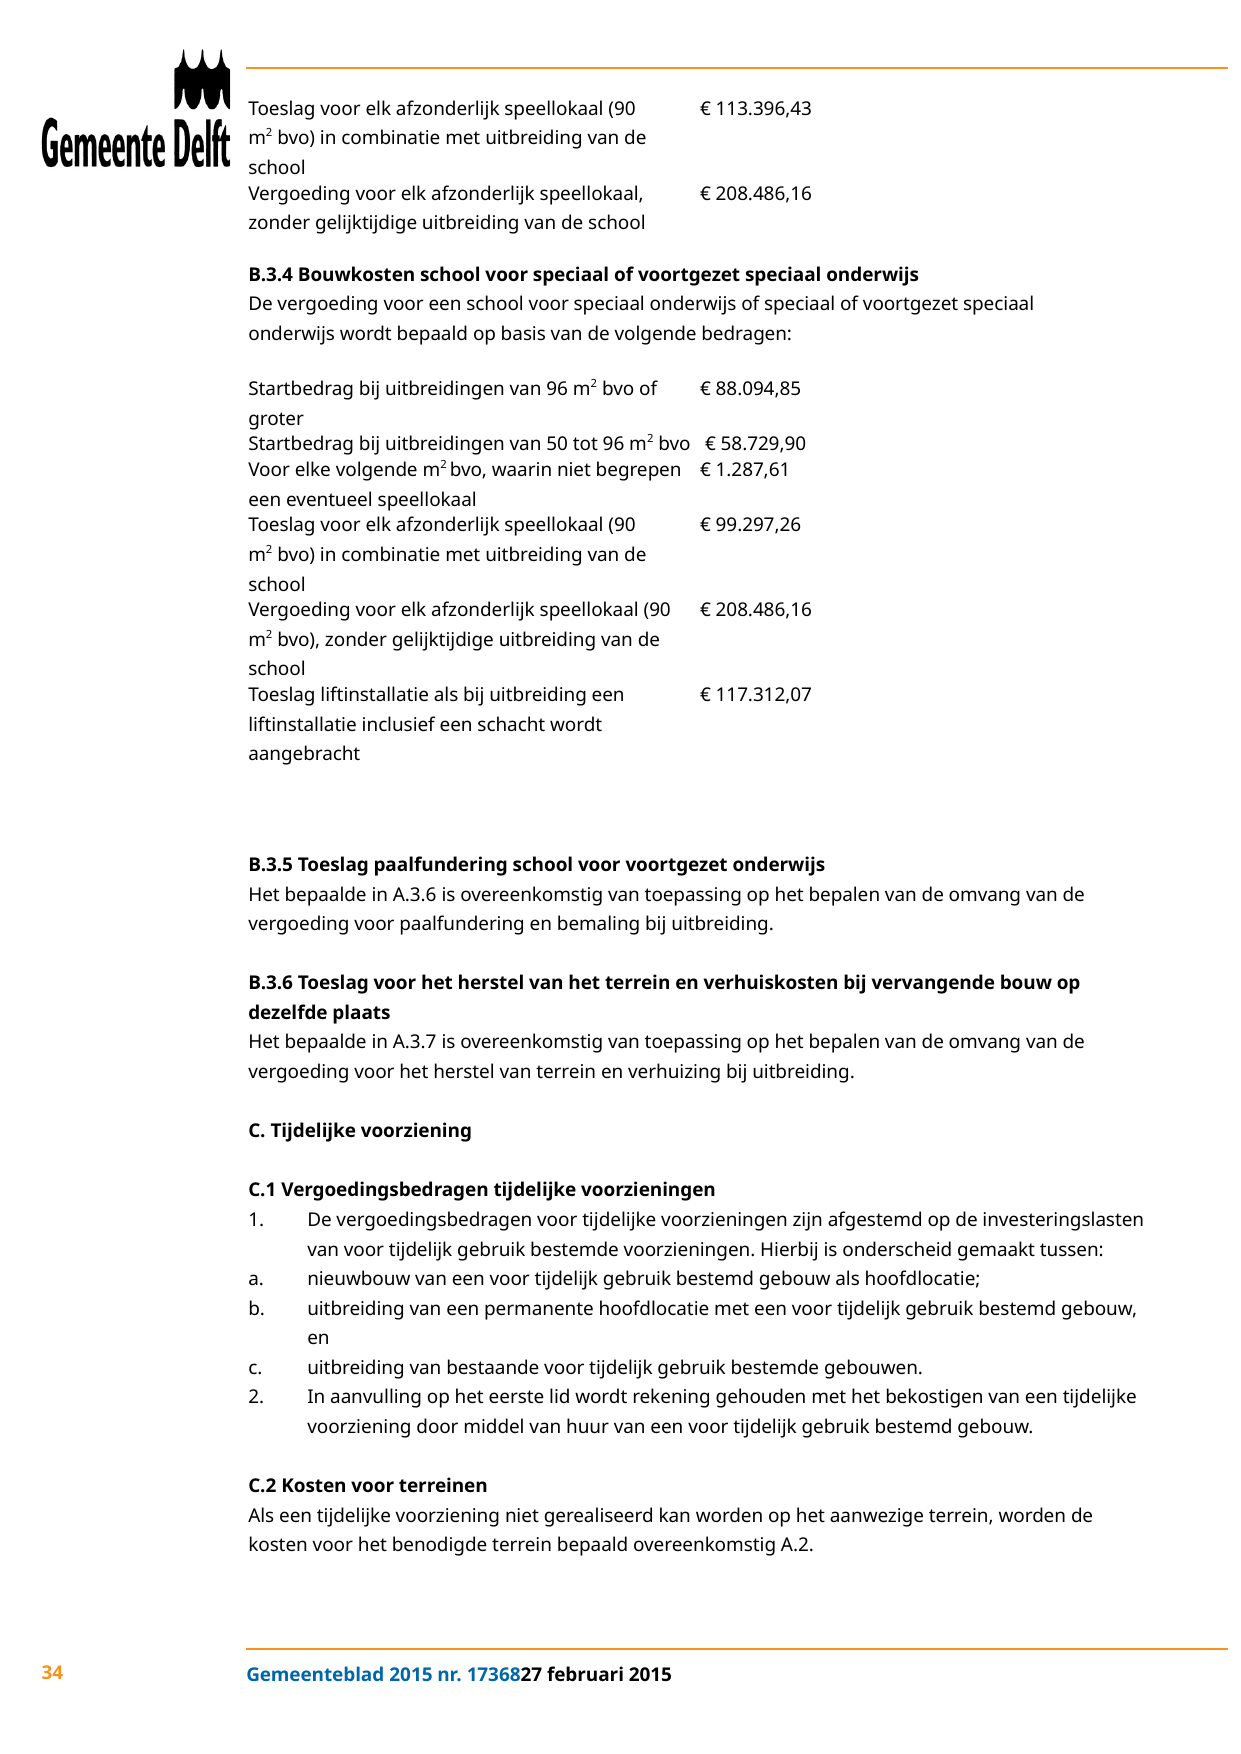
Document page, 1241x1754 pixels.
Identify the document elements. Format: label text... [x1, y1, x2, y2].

text Als een tijdelijke voorziening niet gerealiseerd kan worden op het aanwezige terrein, worden de kosten voor het benodigde terrein bepaald overeenkomstig A.2. [248, 1502, 1152, 1557]
text C.1 Vergoedingsbedragen tijdelijke voorzieningen [248, 1177, 1152, 1202]
table_header Startbedrag bij uitbreidingen van 96 m2 bvo of groter [248, 375, 700, 431]
list nieuwbouw van een voor tijdelijk gebruik bestemd gebouw als hoofdlocatie; [248, 1265, 1152, 1291]
text C. Tijdelijke voorziening [248, 1117, 1152, 1143]
table_cell Voor elke volgende m2 bvo, waarin niet begrepen een eventueel speellokaal [248, 456, 700, 512]
text B.3.4 Bouwkosten school voor speciaal of voortgezet speciaal onderwijs [248, 261, 1152, 286]
table_cell € 208.486,16 [700, 596, 1152, 681]
table_cell € 117.312,07 [700, 681, 1152, 766]
table_cell € 208.486,16 [700, 180, 1152, 235]
table_cell Toeslag voor elk afzonderlijk speellokaal (90 m2 bvo) in combinatie met uitbreiding van de school [248, 95, 700, 180]
text Het bepaalde in A.3.6 is overeenkomstig van toepassing op het bepalen van de omvang van de vergoeding voor paalfundering en bemaling bij uitbreiding. [248, 881, 1152, 936]
table_cell Vergoeding voor elk afzonderlijk speellokaal (90 m2 bvo), zonder gelijktijdige uitbreiding van de school [248, 596, 700, 681]
list De vergoedingsbedragen voor tijdelijke voorzieningen zijn afgestemd op de investeringslasten van voor tijdelijk gebruik bestemde voorzieningen. Hierbij is onderscheid gemaakt tussen: [248, 1206, 1152, 1261]
table_cell Startbedrag bij uitbreidingen van 50 tot 96 m2 bvo [248, 431, 700, 456]
table_cell € 99.297,26 [700, 512, 1152, 596]
text Het bepaalde in A.3.7 is overeenkomstig van toepassing op het bepalen van de omvang van de vergoeding voor het herstel van terrein en verhuizing bij uitbreiding. [248, 1029, 1152, 1084]
table_cell Toeslag voor elk afzonderlijk speellokaal (90 m2 bvo) in combinatie met uitbreiding van de school [248, 512, 700, 596]
text C.2 Kosten voor terreinen [248, 1472, 1152, 1498]
table_cell € 1.287,61 [700, 456, 1152, 512]
table_header € 88.094,85 [700, 375, 1152, 431]
list uitbreiding van bestaande voor tijdelijk gebruik bestemde gebouwen. [248, 1354, 1152, 1380]
picture [41, 47, 231, 172]
text De vergoeding voor een school voor speciaal onderwijs of speciaal of voortgezet speciaal onderwijs wordt bepaald op basis van de volgende bedragen: [248, 290, 1152, 346]
table_cell Vergoeding voor elk afzonderlijk speellokaal, zonder gelijktijdige uitbreiding van de school [248, 180, 700, 235]
text B.3.5 Toeslag paalfundering school voor voortgezet onderwijs [248, 851, 1152, 877]
table_cell € 113.396,43 [700, 95, 1152, 180]
list In aanvulling op het eerste lid wordt rekening gehouden met het bekostigen van een tijdelijke voorziening door middel van huur van een voor tijdelijk gebruik bestemd gebouw. [248, 1384, 1152, 1439]
table_cell € 58.729,90 [700, 431, 1152, 456]
list uitbreiding van een permanente hoofdlocatie met een voor tijdelijk gebruik bestemd gebouw, en [248, 1295, 1152, 1350]
text B.3.6 Toeslag voor het herstel van het terrein en verhuiskosten bij vervangende bouw op dezelfde plaats [248, 969, 1152, 1025]
table_cell Toeslag liftinstallatie als bij uitbreiding een liftinstallatie inclusief een schacht wordt aangebracht [248, 681, 700, 766]
